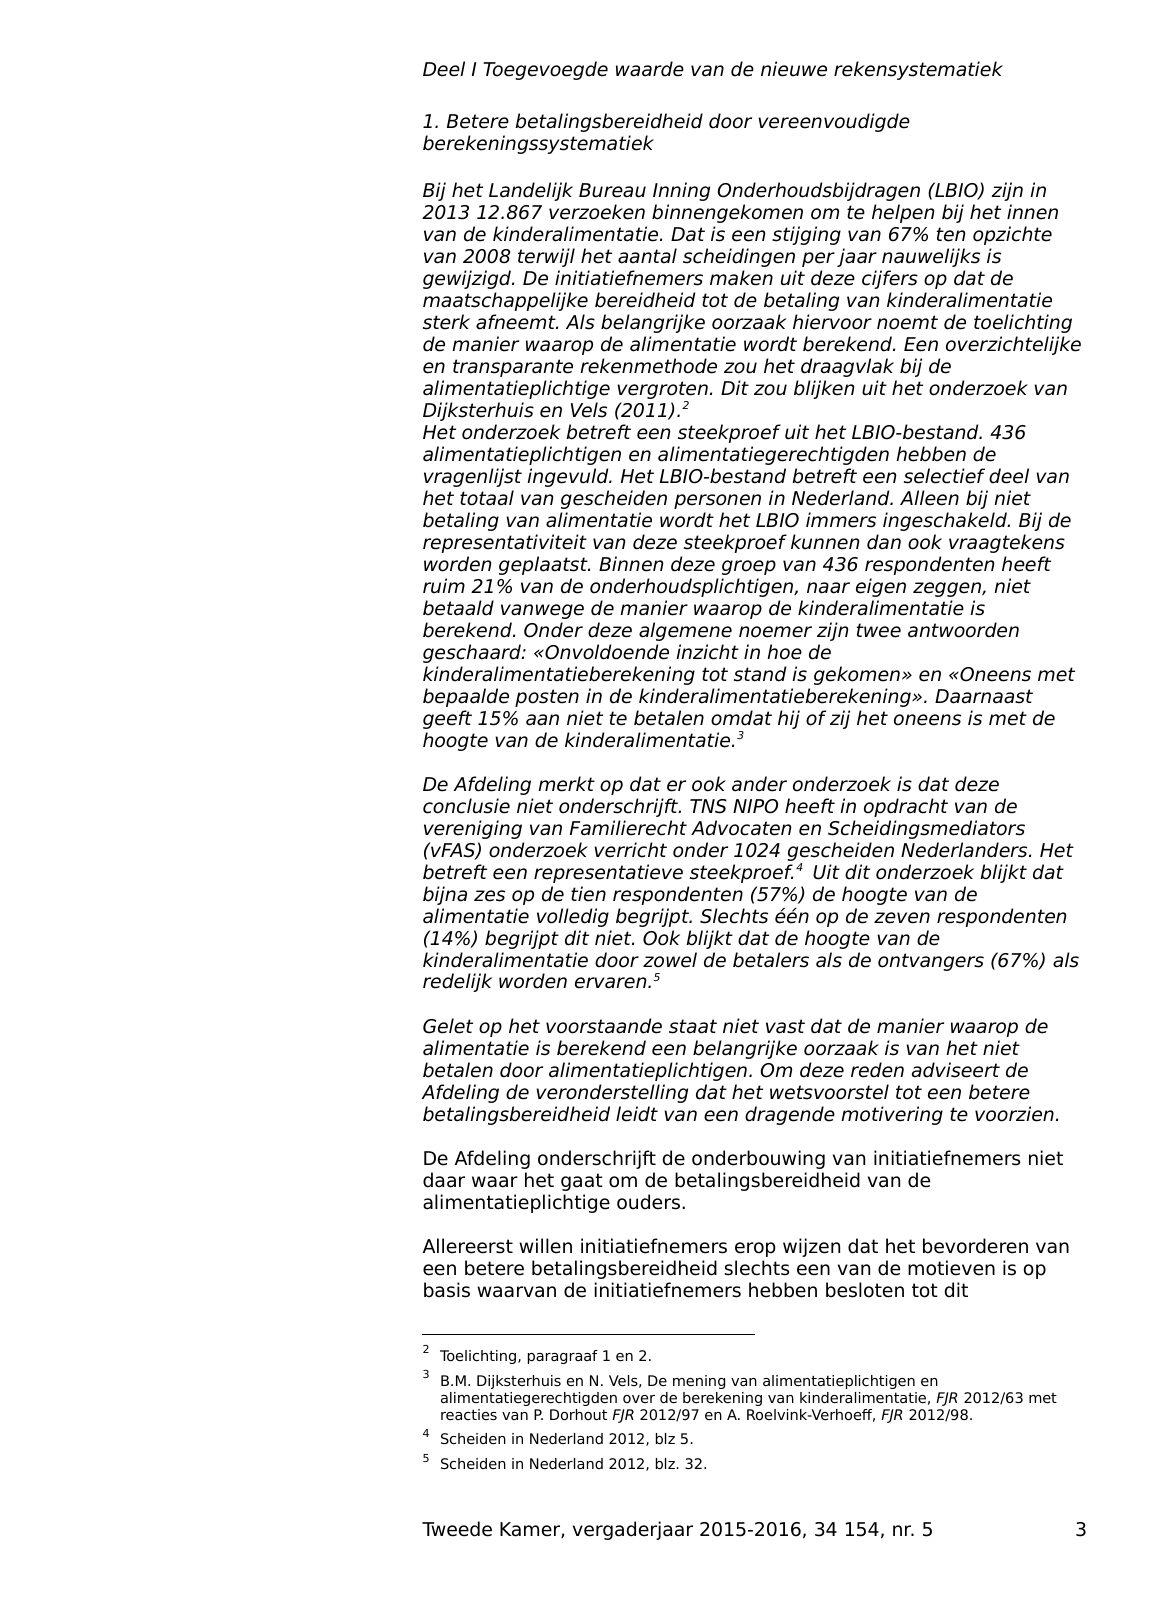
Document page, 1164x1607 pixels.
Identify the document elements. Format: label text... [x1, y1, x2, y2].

subtitle Deel I Toegevoegde waarde van de nieuwe rekensystematiek [422, 59, 1087, 81]
text De Afdeling onderschrijft de onderbouwing van initiatiefnemers niet daar waar het gaat om de betalingsbereidheid van de alimentatieplichtige ouders. [422, 1148, 1087, 1214]
text B.M. Dijksterhuis en N. Vels, De mening van alimentatieplichtigen en alimentatiegerechtigden over de berekening van kinderalimentatie, FJR 2012/63 met reacties van P. Dorhout FJR 2012/97 en A. Roelvink-Verhoeff, FJR 2012/98. [422, 1368, 1087, 1424]
text De Afdeling merkt op dat er ook ander onderzoek is dat deze conclusie niet onderschrijft. TNS NIPO heeft in opdracht van de vereniging van Familierecht Advocaten en Scheidingsmediators (vFAS) onderzoek verricht onder 1024 gescheiden Nederlanders. Het betreft een representatieve steekproef. Uit dit onderzoek blijkt dat bijna zes op de tien respondenten (57%) de hoogte van de alimentatie volledig begrijpt. Slechts één op de zeven respondenten (14%) begrijpt dit niet. Ook blijkt dat de hoogte van de kinderalimentatie door zowel de betalers als de ontvangers (67%) als redelijk worden ervaren. [422, 774, 1087, 993]
text Scheiden in Nederland 2012, blz 5. [422, 1427, 1087, 1449]
subtitle 1. Betere betalingsbereidheid door vereenvoudigde berekeningssystematiek [422, 111, 1087, 155]
text Het onderzoek betreft een steekproef uit het LBIO-bestand. 436 alimentatieplichtigen en alimentatiegerechtigden hebben de vragenlijst ingevuld. Het LBIO-bestand betreft een selectief deel van het totaal van gescheiden personen in Nederland. Alleen bij niet betaling van alimentatie wordt het LBIO immers ingeschakeld. Bij de representativiteit van deze steekproef kunnen dan ook vraagtekens worden geplaatst. Binnen deze groep van 436 respondenten heeft ruim 21% van de onderhoudsplichtigen, naar eigen zeggen, niet betaald vanwege de manier waarop de kinderalimentatie is berekend. Onder deze algemene noemer zijn twee antwoorden geschaard: «Onvoldoende inzicht in hoe de kinderalimentatieberekening tot stand is gekomen» en «Oneens met bepaalde posten in de kinderalimentatieberekening». Daarnaast geeft 15% aan niet te betalen omdat hij of zij het oneens is met de hoogte van de kinderalimentatie. [422, 422, 1087, 751]
text Toelichting, paragraaf 1 en 2. [422, 1343, 1087, 1366]
text Bij het Landelijk Bureau Inning Onderhoudsbijdragen (LBIO) zijn in 2013 12.867 verzoeken binnengekomen om te helpen bij het innen van de kinderalimentatie. Dat is een stijging van 67% ten opzichte van 2008 terwijl het aantal scheidingen per jaar nauwelijks is gewijzigd. De initiatiefnemers maken uit deze cijfers op dat de maatschappelijke bereidheid tot de betaling van kinderalimentatie sterk afneemt. Als belangrijke oorzaak hiervoor noemt de toelichting de manier waarop de alimentatie wordt berekend. Een overzichtelijke en transparante rekenmethode zou het draagvlak bij de alimentatieplichtige vergroten. Dit zou blijken uit het onderzoek van Dijksterhuis en Vels (2011). [422, 180, 1087, 422]
text Scheiden in Nederland 2012, blz. 32. [422, 1452, 1087, 1474]
text Allereerst willen initiatiefnemers erop wijzen dat het bevorderen van een betere betalingsbereidheid slechts een van de motieven is op basis waarvan de initiatiefnemers hebben besloten tot dit [422, 1236, 1087, 1302]
text Gelet op het voorstaande staat niet vast dat de manier waarop de alimentatie is berekend een belangrijke oorzaak is van het niet betalen door alimentatieplichtigen. Om deze reden adviseert de Afdeling de veronderstelling dat het wetsvoorstel tot een betere betalingsbereidheid leidt van een dragende motivering te voorzien. [422, 1016, 1087, 1126]
